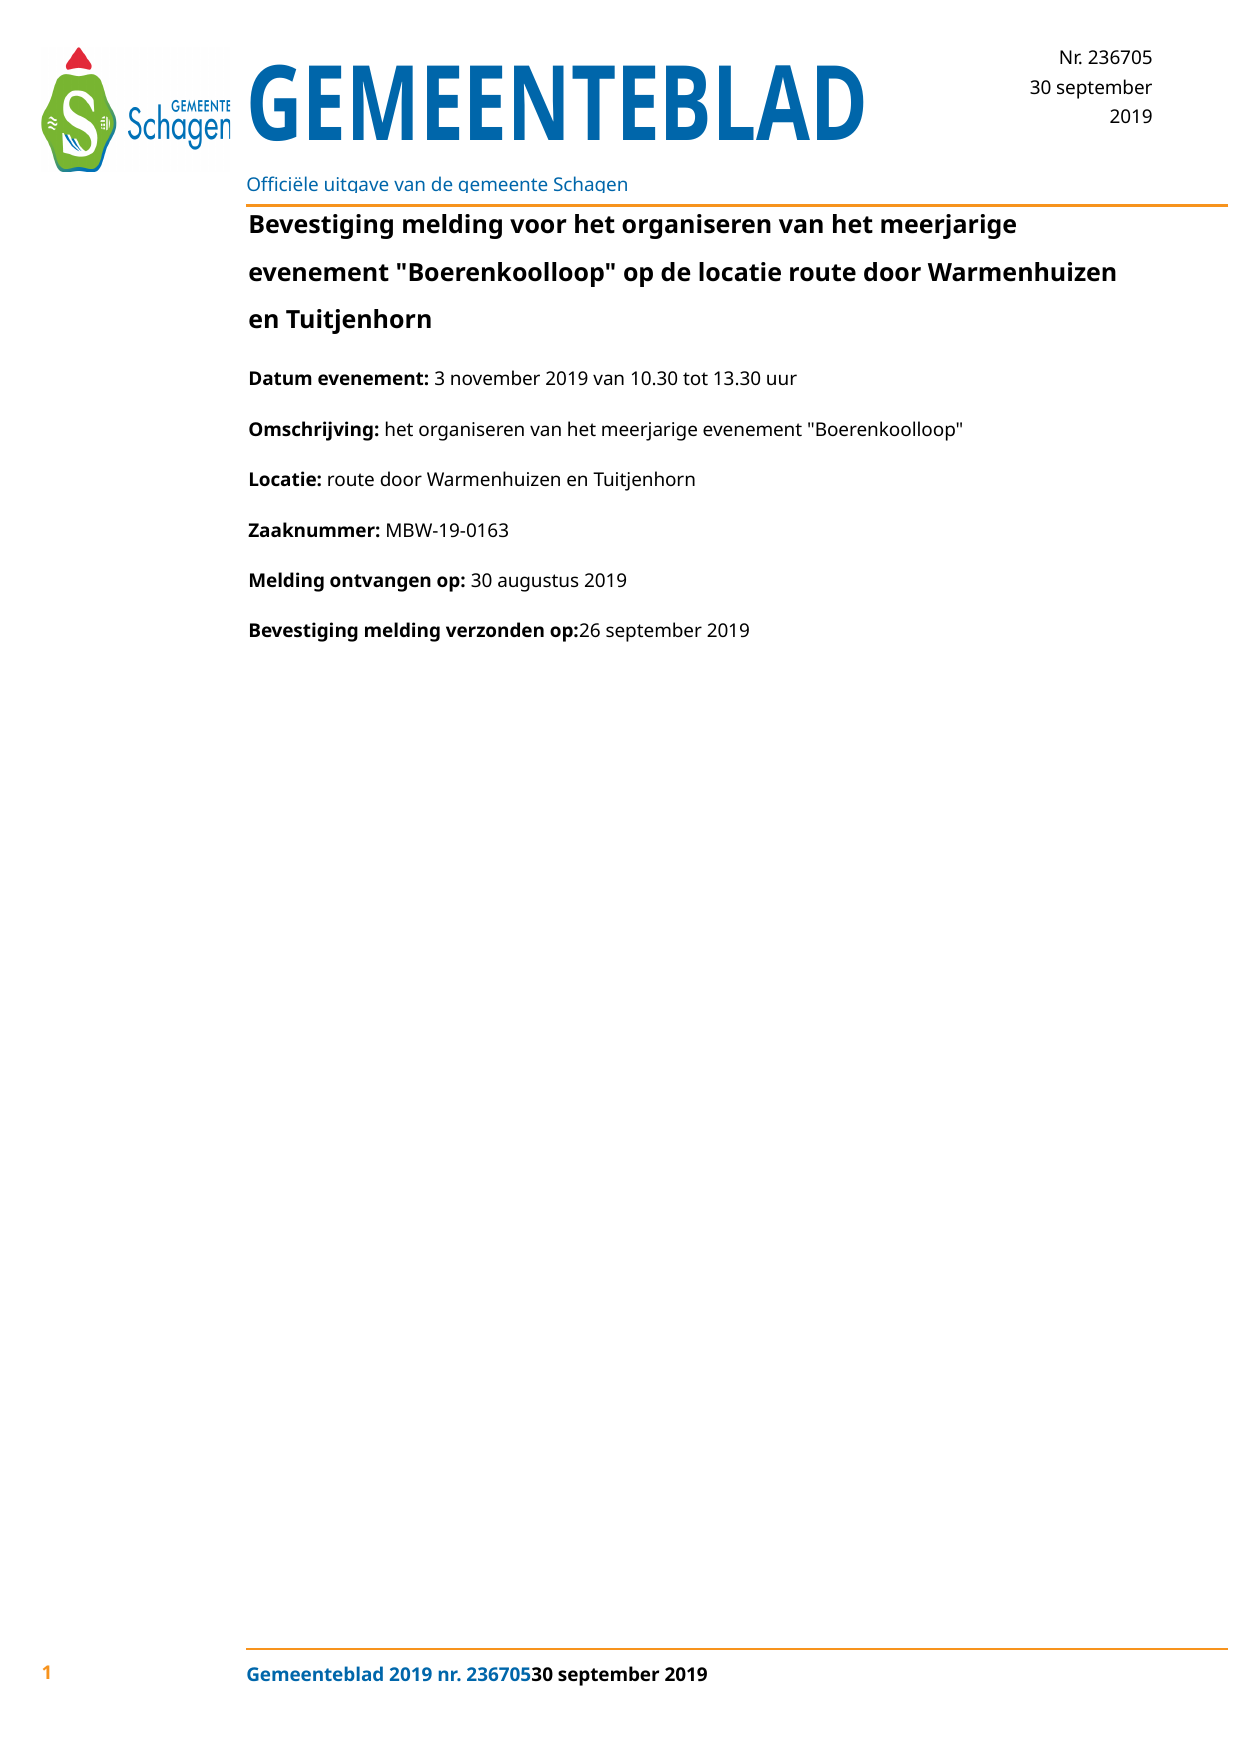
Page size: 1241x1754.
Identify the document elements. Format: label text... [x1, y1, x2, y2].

text Bevestiging melding verzonden op:26 september 2019 [248, 618, 1152, 643]
text Omschrijving: het organiseren van het meerjarige evenement "Boerenkoolloop" [248, 416, 1152, 442]
text Zaaknummer: MBW-19-0163 [248, 517, 1152, 542]
text Locatie: route door Warmenhuizen en Tuitjenhorn [248, 466, 1152, 492]
text Melding ontvangen op: 30 augustus 2019 [248, 567, 1152, 593]
text Datum evenement: 3 november 2019 van 10.30 tot 13.30 uur [248, 366, 1152, 391]
text Bevestiging melding voor het organiseren van het meerjarige evenement "Boerenkoolloop" op de locatie route door Warmenhuizen en Tuitjenhorn [248, 207, 1152, 336]
picture [41, 47, 231, 172]
